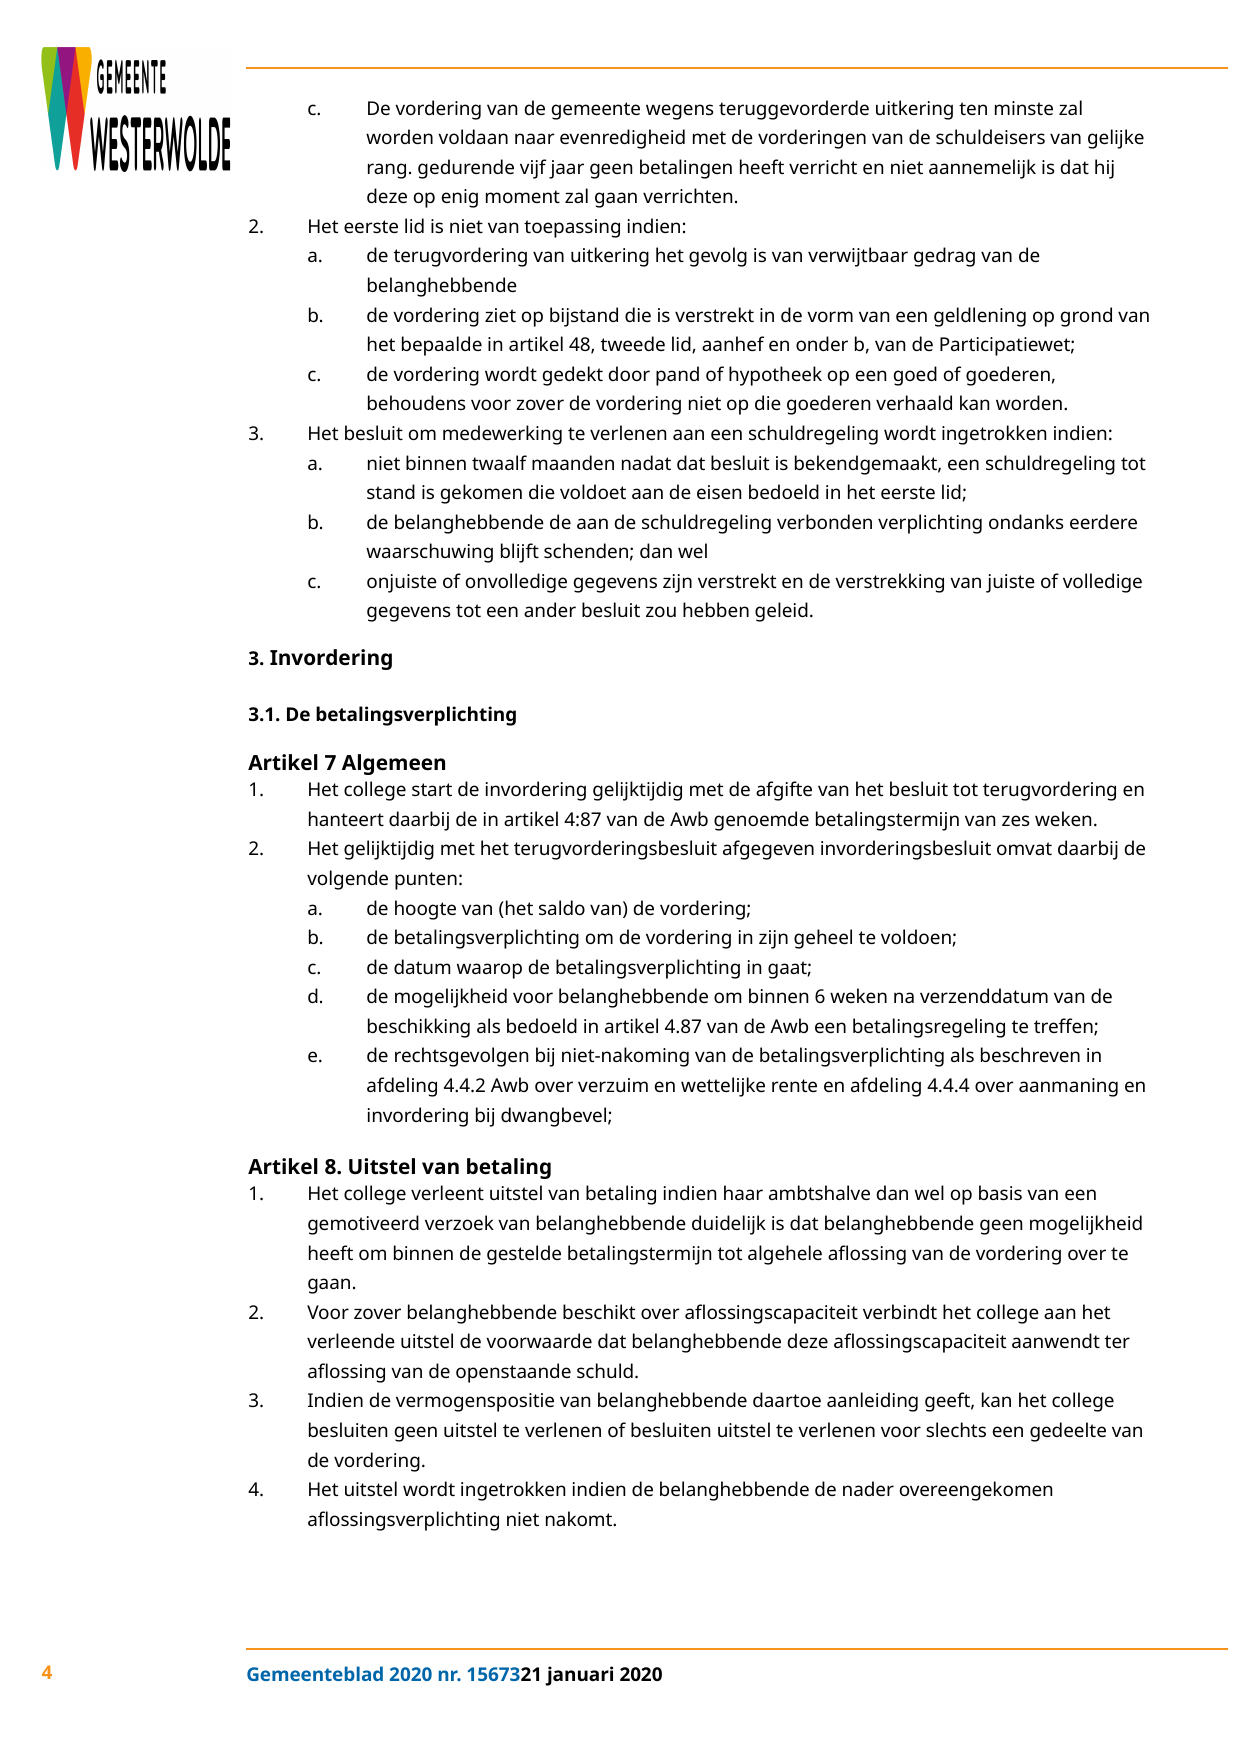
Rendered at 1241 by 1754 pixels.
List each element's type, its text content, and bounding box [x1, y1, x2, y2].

list Het uitstel wordt ingetrokken indien de belanghebbende de nader overeengekomen aflossingsverplichting niet nakomt. [248, 1476, 1152, 1532]
list de mogelijkheid voor belanghebbende om binnen 6 weken na verzenddatum van de beschikking als bedoeld in artikel 4.87 van de Awb een betalingsregeling te treffen; [307, 983, 1152, 1039]
list Het eerste lid is niet van toepassing indien: [248, 213, 1152, 239]
text 3. Invordering [248, 643, 1152, 672]
list de betalingsverplichting om de vordering in zijn geheel te voldoen; [307, 924, 1152, 950]
list onjuiste of onvolledige gegevens zijn verstrekt en de verstrekking van juiste of volledige gegevens tot een ander besluit zou hebben geleid. [307, 568, 1152, 623]
list niet binnen twaalf maanden nadat dat besluit is bekendgemaakt, een schuldregeling tot stand is gekomen die voldoet aan de eisen bedoeld in het eerste lid; [307, 450, 1152, 505]
list de datum waarop de betalingsverplichting in gaat; [307, 954, 1152, 979]
list De vordering van de gemeente wegens teruggevorderde uitkering ten minste zal worden voldaan naar evenredigheid met de vorderingen van de schuldeisers van gelijke rang. gedurende vijf jaar geen betalingen heeft verricht en niet aannemelijk is dat hij deze op enig moment zal gaan verrichten. [307, 95, 1152, 209]
list de belanghebbende de aan de schuldregeling verbonden verplichting ondanks eerdere waarschuwing blijft schenden; dan wel [307, 509, 1152, 564]
text 3.1. De betalingsverplichting [248, 701, 1152, 727]
list Het college verleent uitstel van betaling indien haar ambtshalve dan wel op basis van een gemotiveerd verzoek van belanghebbende duidelijk is dat belanghebbende geen mogelijkheid heeft om binnen de gestelde betalingstermijn tot algehele aflossing van de vordering over te gaan. [248, 1181, 1152, 1295]
list de vordering wordt gedekt door pand of hypotheek op een goed of goederen, behoudens voor zover de vordering niet op die goederen verhaald kan worden. [307, 361, 1152, 416]
list de terugvordering van uitkering het gevolg is van verwijtbaar gedrag van de belanghebbende [307, 243, 1152, 298]
list de vordering ziet op bijstand die is verstrekt in de vorm van een geldlening op grond van het bepaalde in artikel 48, tweede lid, aanhef en onder b, van de Participatiewet; [307, 302, 1152, 357]
list Het college start de invordering gelijktijdig met de afgifte van het besluit tot terugvordering en hanteert daarbij de in artikel 4:87 van de Awb genoemde betalingstermijn van zes weken. [248, 776, 1152, 832]
text Artikel 8. Uitstel van betaling [248, 1152, 1152, 1181]
list Het gelijktijdig met het terugvorderingsbesluit afgegeven invorderingsbesluit omvat daarbij de volgende punten: [248, 836, 1152, 891]
list de rechtsgevolgen bij niet-nakoming van de betalingsverplichting als beschreven in afdeling 4.4.2 Awb over verzuim en wettelijke rente en afdeling 4.4.4 over aanmaning en invordering bij dwangbevel; [307, 1043, 1152, 1127]
list Indien de vermogenspositie van belanghebbende daartoe aanleiding geeft, kan het college besluiten geen uitstel te verlenen of besluiten uitstel te verlenen voor slechts een gedeelte van de vordering. [248, 1388, 1152, 1473]
text Artikel 7 Algemeen [248, 748, 1152, 776]
list de hoogte van (het saldo van) de vordering; [307, 895, 1152, 920]
list Voor zover belanghebbende beschikt over aflossingscapaciteit verbindt het college aan het verleende uitstel de voorwaarde dat belanghebbende deze aflossingscapaciteit aanwendt ter aflossing van de openstaande schuld. [248, 1299, 1152, 1384]
list Het besluit om medewerking te verlenen aan een schuldregeling wordt ingetrokken indien: [248, 420, 1152, 446]
picture [41, 47, 231, 172]
